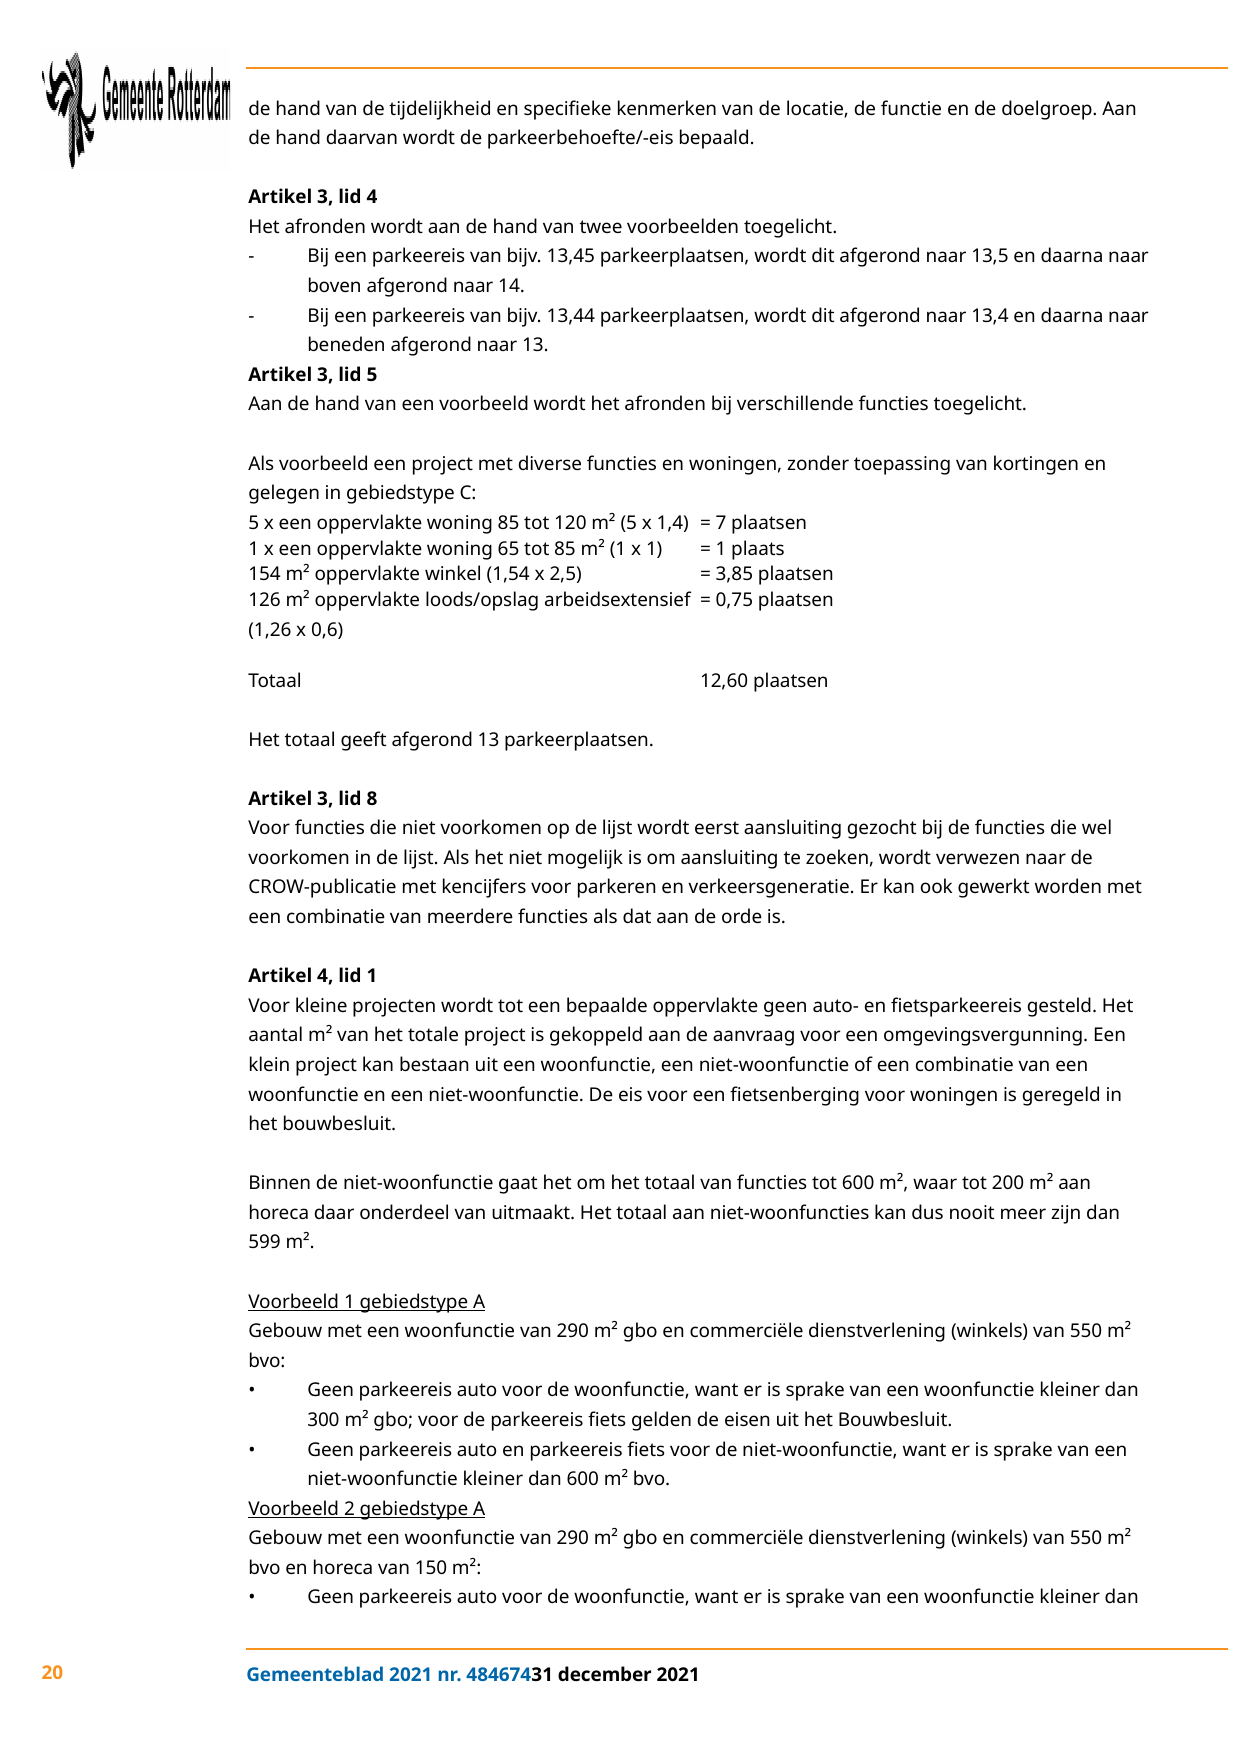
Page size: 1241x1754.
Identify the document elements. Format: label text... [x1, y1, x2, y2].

text Als voorbeeld een project met diverse functies en woningen, zonder toepassing van kortingen en gelegen in gebiedstype C: [248, 450, 1152, 505]
table_cell 126 m² oppervlakte loods/opslag arbeidsextensief (1,26 x 0,6) [248, 586, 700, 642]
text Aan de hand van een voorbeeld wordt het afronden bij verschillende functies toegelicht. [248, 391, 1152, 416]
text Binnen de niet-woonfunctie gaat het om het totaal van functies tot 600 m², waar tot 200 m² aan horeca daar onderdeel van uitmaakt. Het totaal aan niet-woonfuncties kan dus nooit meer zijn dan 599 m². [248, 1169, 1152, 1254]
table_cell 1 x een oppervlakte woning 65 tot 85 m² (1 x 1) [248, 535, 700, 561]
table_header = 7 plaatsen [700, 509, 1152, 535]
text Het totaal geeft afgerond 13 parkeerplaatsen. [248, 726, 1152, 752]
table_cell 12,60 plaatsen [700, 667, 1152, 693]
text Artikel 4, lid 1 [248, 962, 1152, 988]
text Artikel 3, lid 8 [248, 785, 1152, 811]
text Gebouw met een woonfunctie van 290 m² gbo en commerciële dienstverlening (winkels) van 550 m² bvo en horeca van 150 m²: [248, 1524, 1152, 1580]
table_header 5 x een oppervlakte woning 85 tot 120 m² (5 x 1,4) [248, 509, 700, 535]
list Geen parkeereis auto voor de woonfunctie, want er is sprake van een woonfunctie kleiner dan [248, 1584, 1152, 1609]
table_cell = 0,75 plaatsen [700, 586, 1152, 642]
text Artikel 3, lid 5 [248, 361, 1152, 387]
table_cell Totaal [248, 667, 700, 693]
list Geen parkeereis auto en parkeereis fiets voor de niet-woonfunctie, want er is sprake van een niet-woonfunctie kleiner dan 600 m² bvo. [248, 1436, 1152, 1491]
text Voor kleine projecten wordt tot een bepaalde oppervlakte geen auto- en fietsparkeereis gesteld. Het aantal m² van het totale project is gekoppeld aan de aanvraag voor een omgevingsvergunning. Een klein project kan bestaan uit een woonfunctie, een niet-woonfunctie of een combinatie van een woonfunctie en een niet-woonfunctie. De eis voor een fietsenberging voor woningen is geregeld in het bouwbesluit. [248, 992, 1152, 1136]
text de hand van de tijdelijkheid en specifieke kenmerken van de locatie, de functie en de doelgroep. Aan de hand daarvan wordt de parkeerbehoefte/-eis bepaald. [248, 95, 1152, 150]
text Voorbeeld 1 gebiedstype A [248, 1288, 1152, 1314]
table_cell [700, 642, 1152, 667]
text Het afronden wordt aan de hand van twee voorbeelden toegelicht. [248, 213, 1152, 239]
text Voor functies die niet voorkomen op de lijst wordt eerst aansluiting gezocht bij de functies die wel voorkomen in de lijst. Als het niet mogelijk is om aansluiting te zoeken, wordt verwezen naar de CROW-publicatie met kencijfers voor parkeren en verkeersgeneratie. Er kan ook gewerkt worden met een combinatie van meerdere functies als dat aan de orde is. [248, 814, 1152, 929]
table_cell = 1 plaats [700, 535, 1152, 561]
picture [41, 47, 231, 172]
table_cell 154 m² oppervlakte winkel (1,54 x 2,5) [248, 561, 700, 586]
text Gebouw met een woonfunctie van 290 m² gbo en commerciële dienstverlening (winkels) van 550 m² bvo: [248, 1317, 1152, 1373]
table_cell [248, 642, 700, 667]
text Voorbeeld 2 gebiedstype A [248, 1495, 1152, 1521]
list Bij een parkeereis van bijv. 13,45 parkeerplaatsen, wordt dit afgerond naar 13,5 en daarna naar boven afgerond naar 14. [248, 243, 1152, 298]
text Artikel 3, lid 4 [248, 183, 1152, 209]
table_cell = 3,85 plaatsen [700, 561, 1152, 586]
list Bij een parkeereis van bijv. 13,44 parkeerplaatsen, wordt dit afgerond naar 13,4 en daarna naar beneden afgerond naar 13. [248, 302, 1152, 357]
list Geen parkeereis auto voor de woonfunctie, want er is sprake van een woonfunctie kleiner dan 300 m² gbo; voor de parkeereis fiets gelden de eisen uit het Bouwbesluit. [248, 1377, 1152, 1432]
